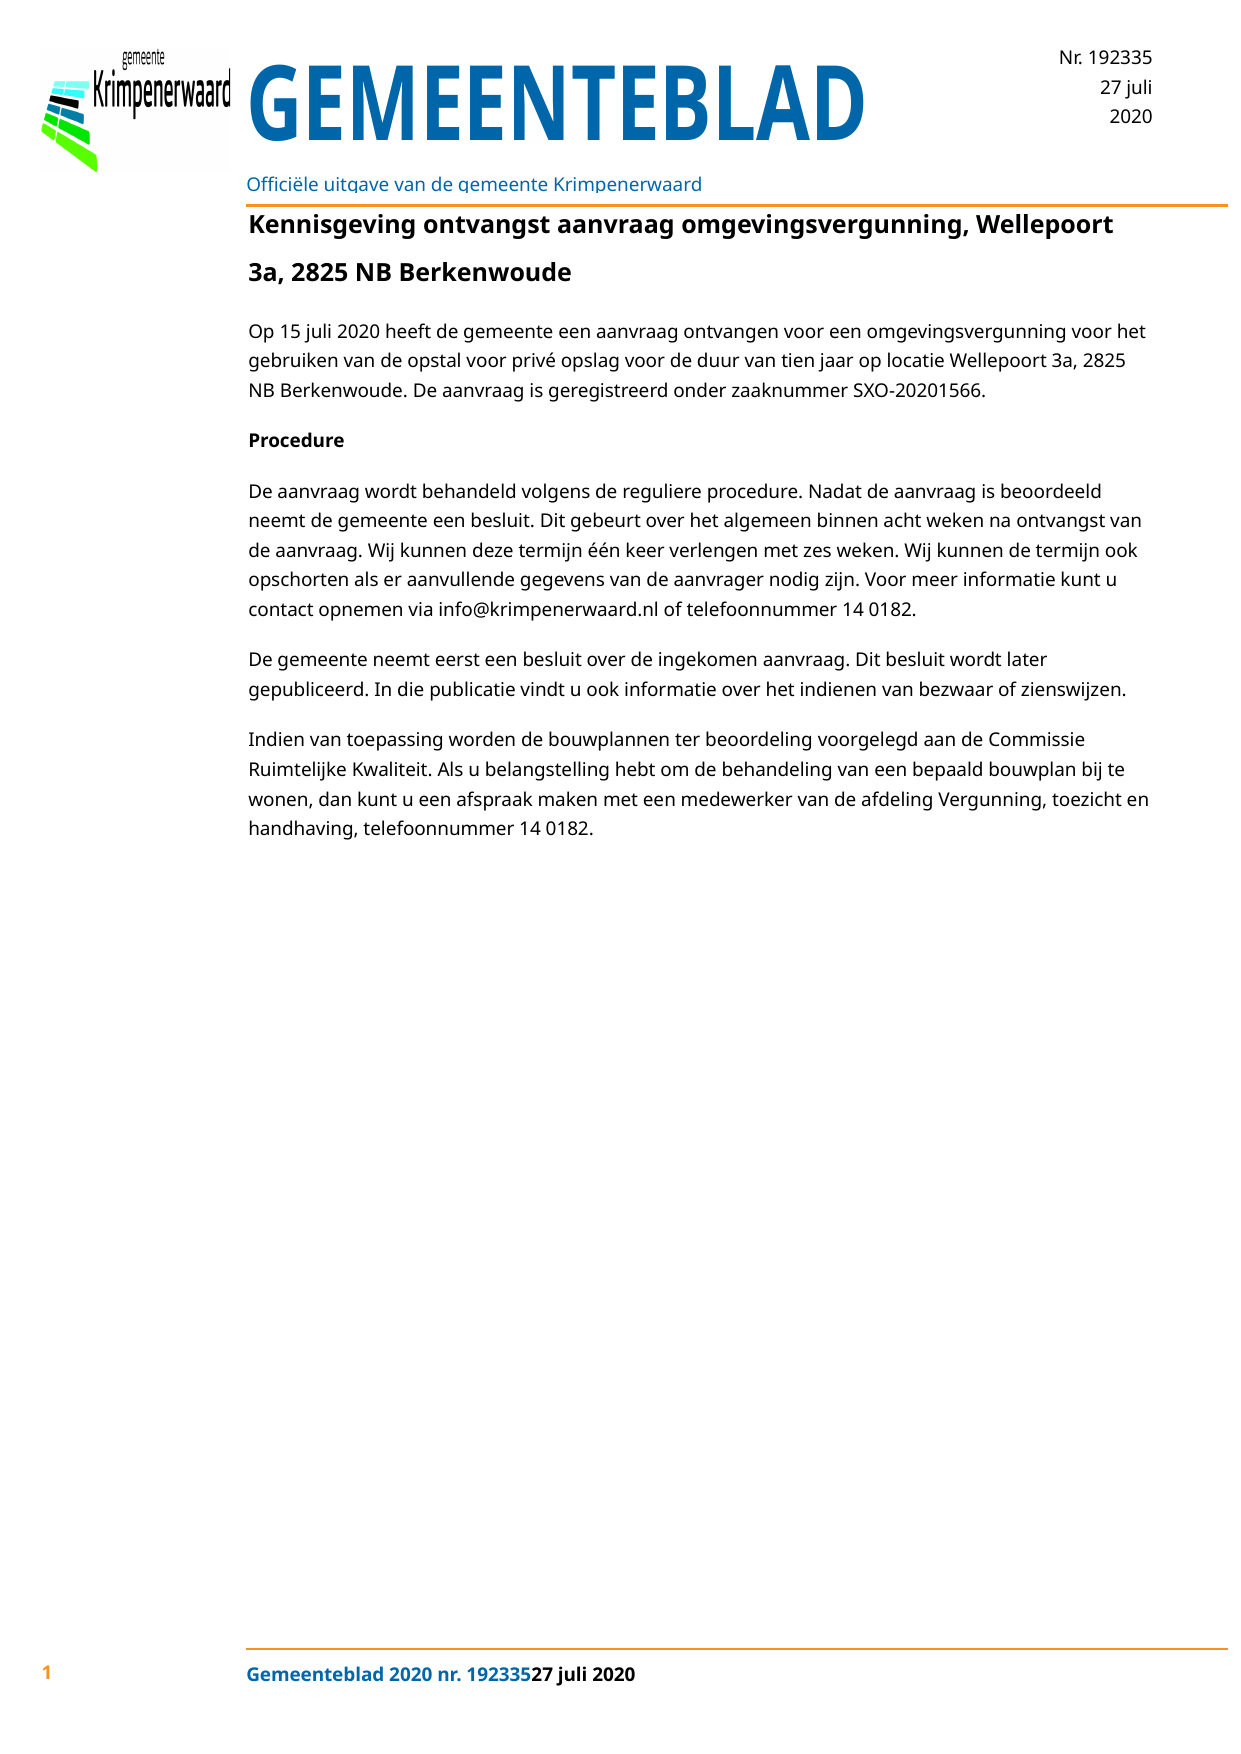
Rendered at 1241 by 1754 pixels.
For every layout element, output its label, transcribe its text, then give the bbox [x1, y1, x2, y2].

text Indien van toepassing worden de bouwplannen ter beoordeling voorgelegd aan de Commissie Ruimtelijke Kwaliteit. Als u belangstelling hebt om de behandeling van een bepaald bouwplan bij te wonen, dan kunt u een afspraak maken met een medewerker van de afdeling Vergunning, toezicht en handhaving, telefoonnummer 14 0182. [248, 727, 1152, 841]
text De gemeente neemt eerst een besluit over de ingekomen aanvraag. Dit besluit wordt later gepubliceerd. In die publicatie vindt u ook informatie over het indienen van bezwaar of zienswijzen. [248, 647, 1152, 702]
text Op 15 juli 2020 heeft de gemeente een aanvraag ontvangen voor een omgevingsvergunning voor het gebruiken van de opstal voor privé opslag voor de duur van tien jaar op locatie Wellepoort 3a, 2825 NB Berkenwoude. De aanvraag is geregistreerd onder zaaknummer SXO-20201566. [248, 318, 1152, 403]
text De aanvraag wordt behandeld volgens de reguliere procedure. Nadat de aanvraag is beoordeeld neemt de gemeente een besluit. Dit gebeurt over het algemeen binnen acht weken na ontvangst van de aanvraag. Wij kunnen deze termijn één keer verlengen met zes weken. Wij kunnen de termijn ook opschorten als er aanvullende gegevens van de aanvrager nodig zijn. Voor meer informatie kunt u contact opnemen via info@krimpenerwaard.nl of telefoonnummer 14 0182. [248, 478, 1152, 622]
picture [41, 47, 231, 172]
text Procedure [248, 427, 1152, 453]
text Kennisgeving ontvangst aanvraag omgevingsvergunning, Wellepoort 3a, 2825 NB Berkenwoude [248, 207, 1152, 288]
